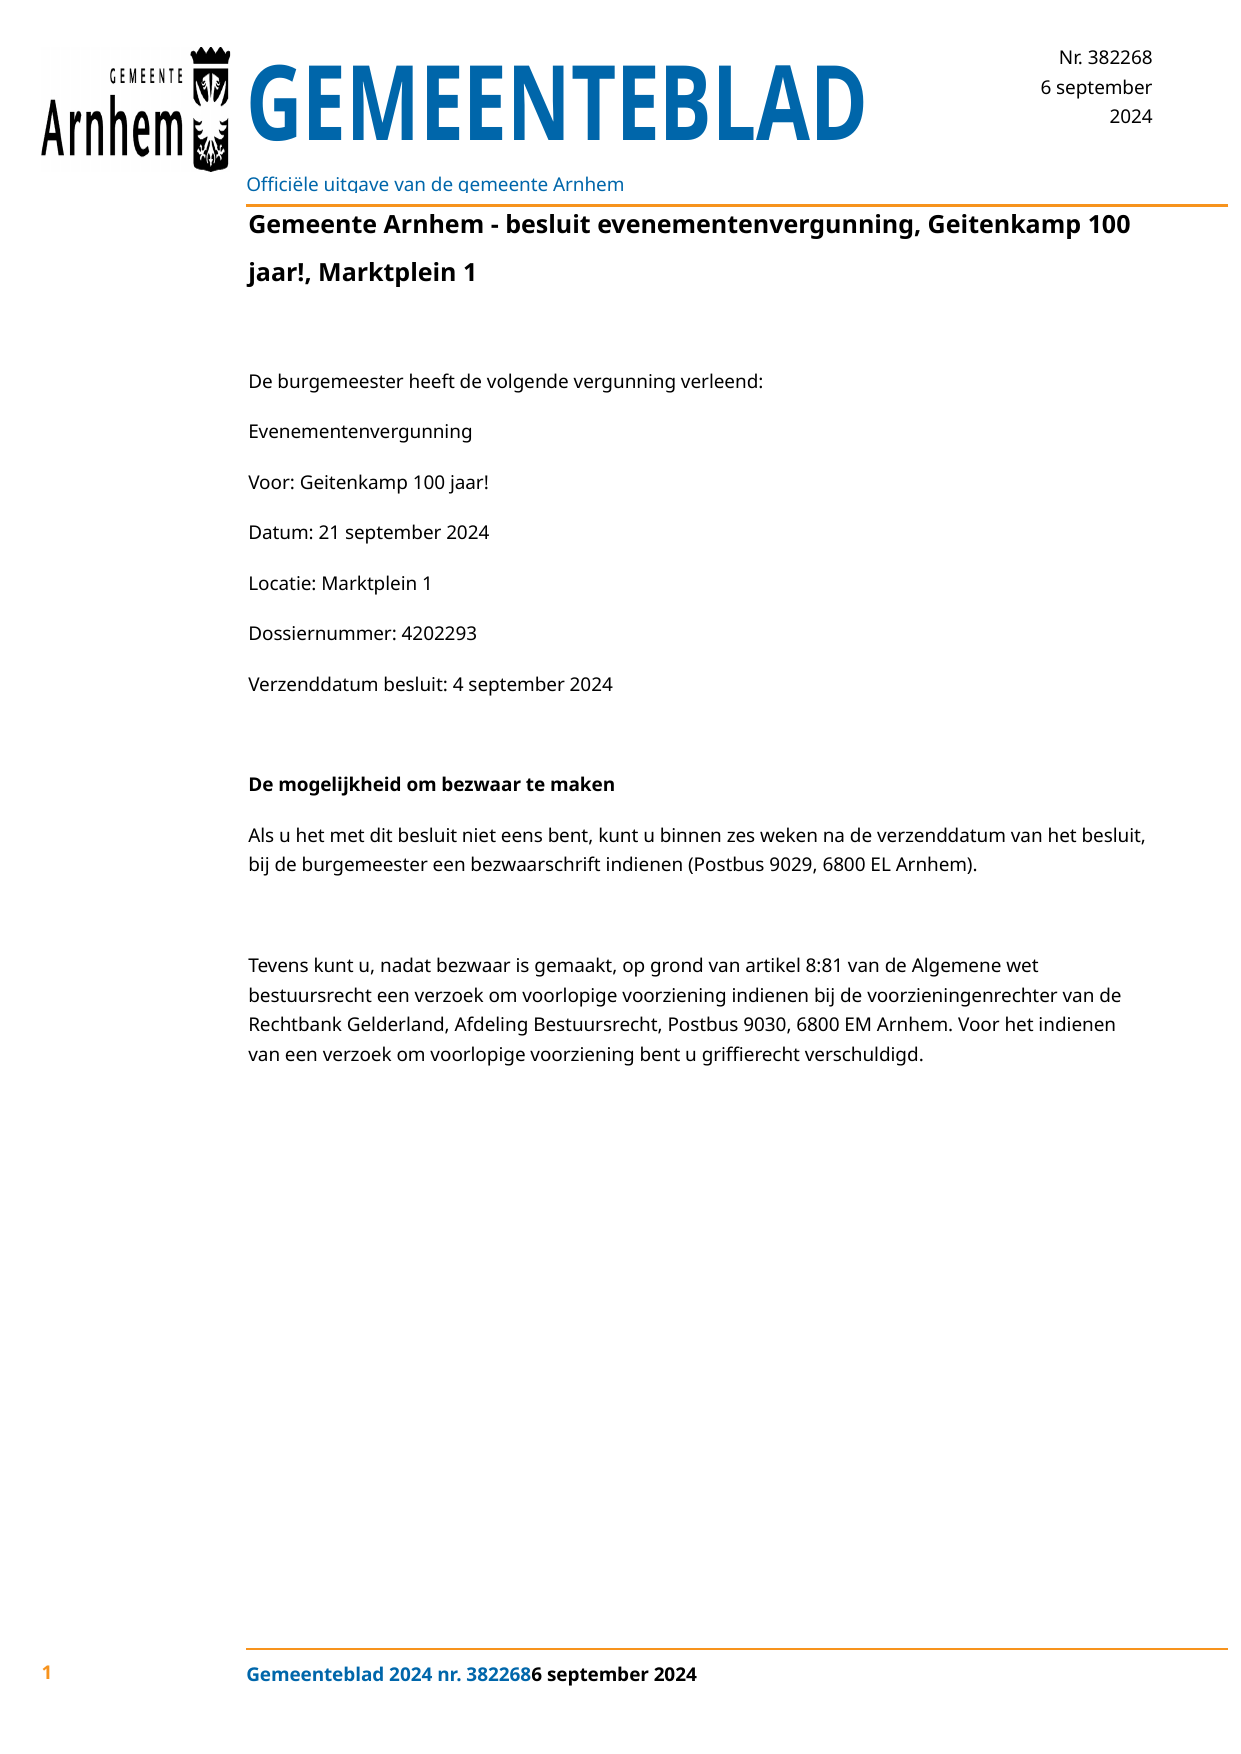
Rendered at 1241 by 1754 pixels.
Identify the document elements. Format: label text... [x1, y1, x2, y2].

text Als u het met dit besluit niet eens bent, kunt u binnen zes weken na de verzenddatum van het besluit, bij de burgemeester een bezwaarschrift indienen (Postbus 9029, 6800 EL Arnhem). [248, 822, 1152, 877]
text De burgemeester heeft de volgende vergunning verleend: [248, 368, 1152, 394]
text Dossiernummer: 4202293 [248, 620, 1152, 646]
picture [41, 47, 231, 172]
text Evenementenvergunning [248, 419, 1152, 444]
text Verzenddatum besluit: 4 september 2024 [248, 671, 1152, 697]
text De mogelijkheid om bezwaar te maken [248, 772, 1152, 797]
text Datum: 21 september 2024 [248, 519, 1152, 545]
text Gemeente Arnhem - besluit evenementenvergunning, Geitenkamp 100 jaar!, Marktplein 1 [248, 207, 1152, 288]
text Voor: Geitenkamp 100 jaar! [248, 469, 1152, 495]
text Locatie: Marktplein 1 [248, 570, 1152, 596]
text Tevens kunt u, nadat bezwaar is gemaakt, op grond van artikel 8:81 van de Algemene wet bestuursrecht een verzoek om voorlopige voorziening indienen bij de voorzieningenrechter van de Rechtbank Gelderland, Afdeling Bestuursrecht, Postbus 9030, 6800 EM Arnhem. Voor het indienen van een verzoek om voorlopige voorziening bent u griffierecht verschuldigd. [248, 952, 1152, 1067]
